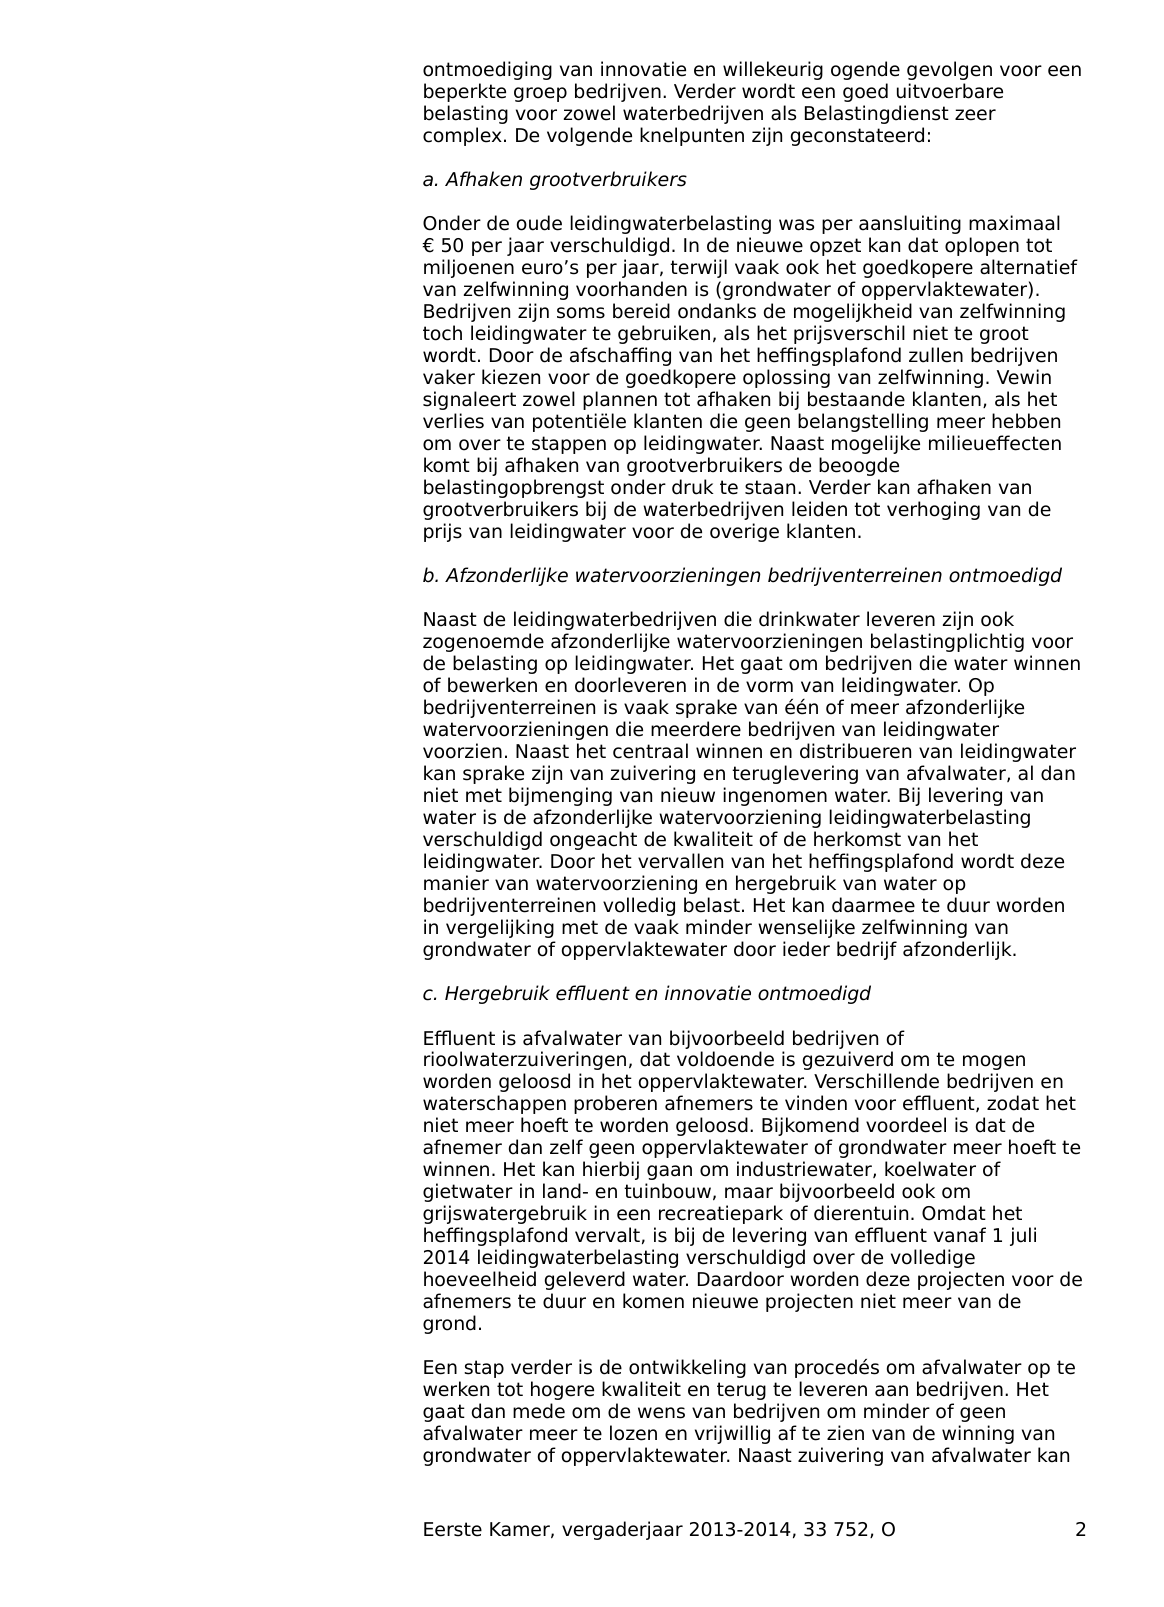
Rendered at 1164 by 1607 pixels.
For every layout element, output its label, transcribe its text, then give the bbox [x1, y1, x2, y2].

text Naast de leidingwaterbedrijven die drinkwater leveren zijn ook zogenoemde afzonderlijke watervoorzieningen belastingplichtig voor de belasting op leidingwater. Het gaat om bedrijven die water winnen of bewerken en doorleveren in de vorm van leidingwater. Op bedrijventerreinen is vaak sprake van één of meer afzonderlijke watervoorzieningen die meerdere bedrijven van leidingwater voorzien. Naast het centraal winnen en distribueren van leidingwater kan sprake zijn van zuivering en teruglevering van afvalwater, al dan niet met bijmenging van nieuw ingenomen water. Bij levering van water is de afzonderlijke watervoorziening leidingwaterbelasting verschuldigd ongeacht de kwaliteit of de herkomst van het leidingwater. Door het vervallen van het heffingsplafond wordt deze manier van watervoorziening en hergebruik van water op bedrijventerreinen volledig belast. Het kan daarmee te duur worden in vergelijking met de vaak minder wenselijke zelfwinning van grondwater of oppervlaktewater door ieder bedrijf afzonderlijk. [422, 609, 1087, 961]
subtitle a. Afhaken grootverbruikers [422, 169, 1087, 191]
text Onder de oude leidingwaterbelasting was per aansluiting maximaal € 50 per jaar verschuldigd. In de nieuwe opzet kan dat oplopen tot miljoenen euro’s per jaar, terwijl vaak ook het goedkopere alternatief van zelfwinning voorhanden is (grondwater of oppervlaktewater). Bedrijven zijn soms bereid ondanks de mogelijkheid van zelfwinning toch leidingwater te gebruiken, als het prijsverschil niet te groot wordt. Door de afschaffing van het heffingsplafond zullen bedrijven vaker kiezen voor de goedkopere oplossing van zelfwinning. Vewin signaleert zowel plannen tot afhaken bij bestaande klanten, als het verlies van potentiële klanten die geen belangstelling meer hebben om over te stappen op leidingwater. Naast mogelijke milieueffecten komt bij afhaken van grootverbruikers de beoogde belastingopbrengst onder druk te staan. Verder kan afhaken van grootverbruikers bij de waterbedrijven leiden tot verhoging van de prijs van leidingwater voor de overige klanten. [422, 213, 1087, 543]
text ontmoediging van innovatie en willekeurig ogende gevolgen voor een beperkte groep bedrijven. Verder wordt een goed uitvoerbare belasting voor zowel waterbedrijven als Belastingdienst zeer complex. De volgende knelpunten zijn geconstateerd: [422, 59, 1087, 147]
subtitle b. Afzonderlijke watervoorzieningen bedrijventerreinen ontmoedigd [422, 565, 1087, 587]
text Effluent is afvalwater van bijvoorbeeld bedrijven of rioolwaterzuiveringen, dat voldoende is gezuiverd om te mogen worden geloosd in het oppervlaktewater. Verschillende bedrijven en waterschappen proberen afnemers te vinden voor effluent, zodat het niet meer hoeft te worden geloosd. Bijkomend voordeel is dat de afnemer dan zelf geen oppervlaktewater of grondwater meer hoeft te winnen. Het kan hierbij gaan om industriewater, koelwater of gietwater in land- en tuinbouw, maar bijvoorbeeld ook om grijswatergebruik in een recreatiepark of dierentuin. Omdat het heffingsplafond vervalt, is bij de levering van effluent vanaf 1 juli 2014 leidingwaterbelasting verschuldigd over de volledige hoeveelheid geleverd water. Daardoor worden deze projecten voor de afnemers te duur en komen nieuwe projecten niet meer van de grond. [422, 1027, 1087, 1335]
text Een stap verder is de ontwikkeling van procedés om afvalwater op te werken tot hogere kwaliteit en terug te leveren aan bedrijven. Het gaat dan mede om de wens van bedrijven om minder of geen afvalwater meer te lozen en vrijwillig af te zien van de winning van grondwater of oppervlaktewater. Naast zuivering van afvalwater kan [422, 1357, 1087, 1467]
subtitle c. Hergebruik effluent en innovatie ontmoedigd [422, 983, 1087, 1005]
